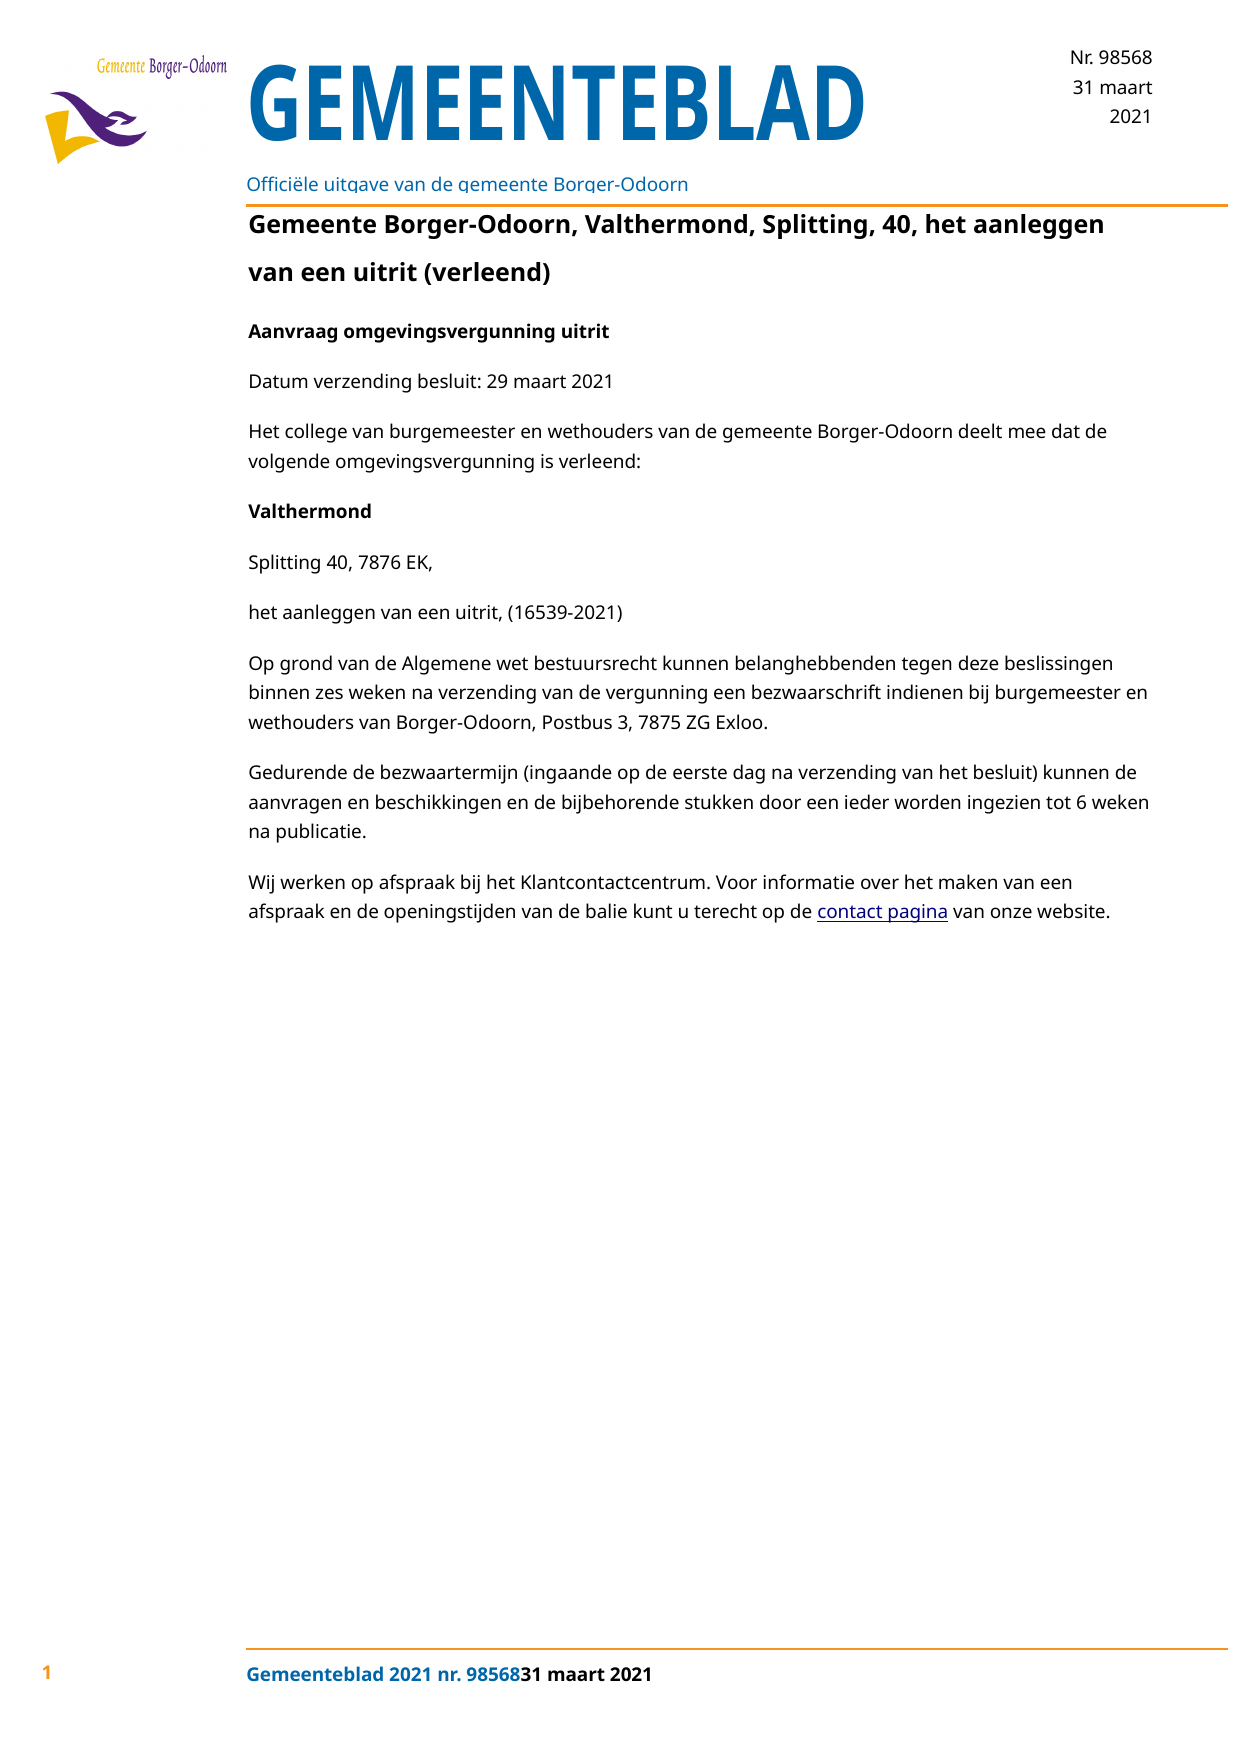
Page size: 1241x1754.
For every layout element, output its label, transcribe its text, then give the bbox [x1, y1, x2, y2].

text Datum verzending besluit: 29 maart 2021 [248, 368, 1152, 394]
text Het college van burgemeester en wethouders van de gemeente Borger-Odoorn deelt mee dat de volgende omgevingsvergunning is verleend: [248, 419, 1152, 474]
text het aanleggen van een uitrit, (16539-2021) [248, 599, 1152, 625]
text Valthermond [248, 499, 1152, 524]
text Aanvraag omgevingsvergunning uitrit [248, 318, 1152, 344]
text Gemeente Borger-Odoorn, Valthermond, Splitting, 40, het aanleggen van een uitrit (verleend) [248, 207, 1152, 288]
text Splitting 40, 7876 EK, [248, 549, 1152, 575]
picture [41, 47, 231, 172]
text Wij werken op afspraak bij het Klantcontactcentrum. Voor informatie over het maken van een afspraak en de openingstijden van de balie kunt u terecht op de contact pagina van onze website. [248, 869, 1152, 924]
text Op grond van de Algemene wet bestuursrecht kunnen belanghebbenden tegen deze beslissingen binnen zes weken na verzending van de vergunning een bezwaarschrift indienen bij burgemeester en wethouders van Borger-Odoorn, Postbus 3, 7875 ZG Exloo. [248, 650, 1152, 735]
text Gedurende de bezwaartermijn (ingaande op de eerste dag na verzending van het besluit) kunnen de aanvragen en beschikkingen en de bijbehorende stukken door een ieder worden ingezien tot 6 weken na publicatie. [248, 759, 1152, 844]
